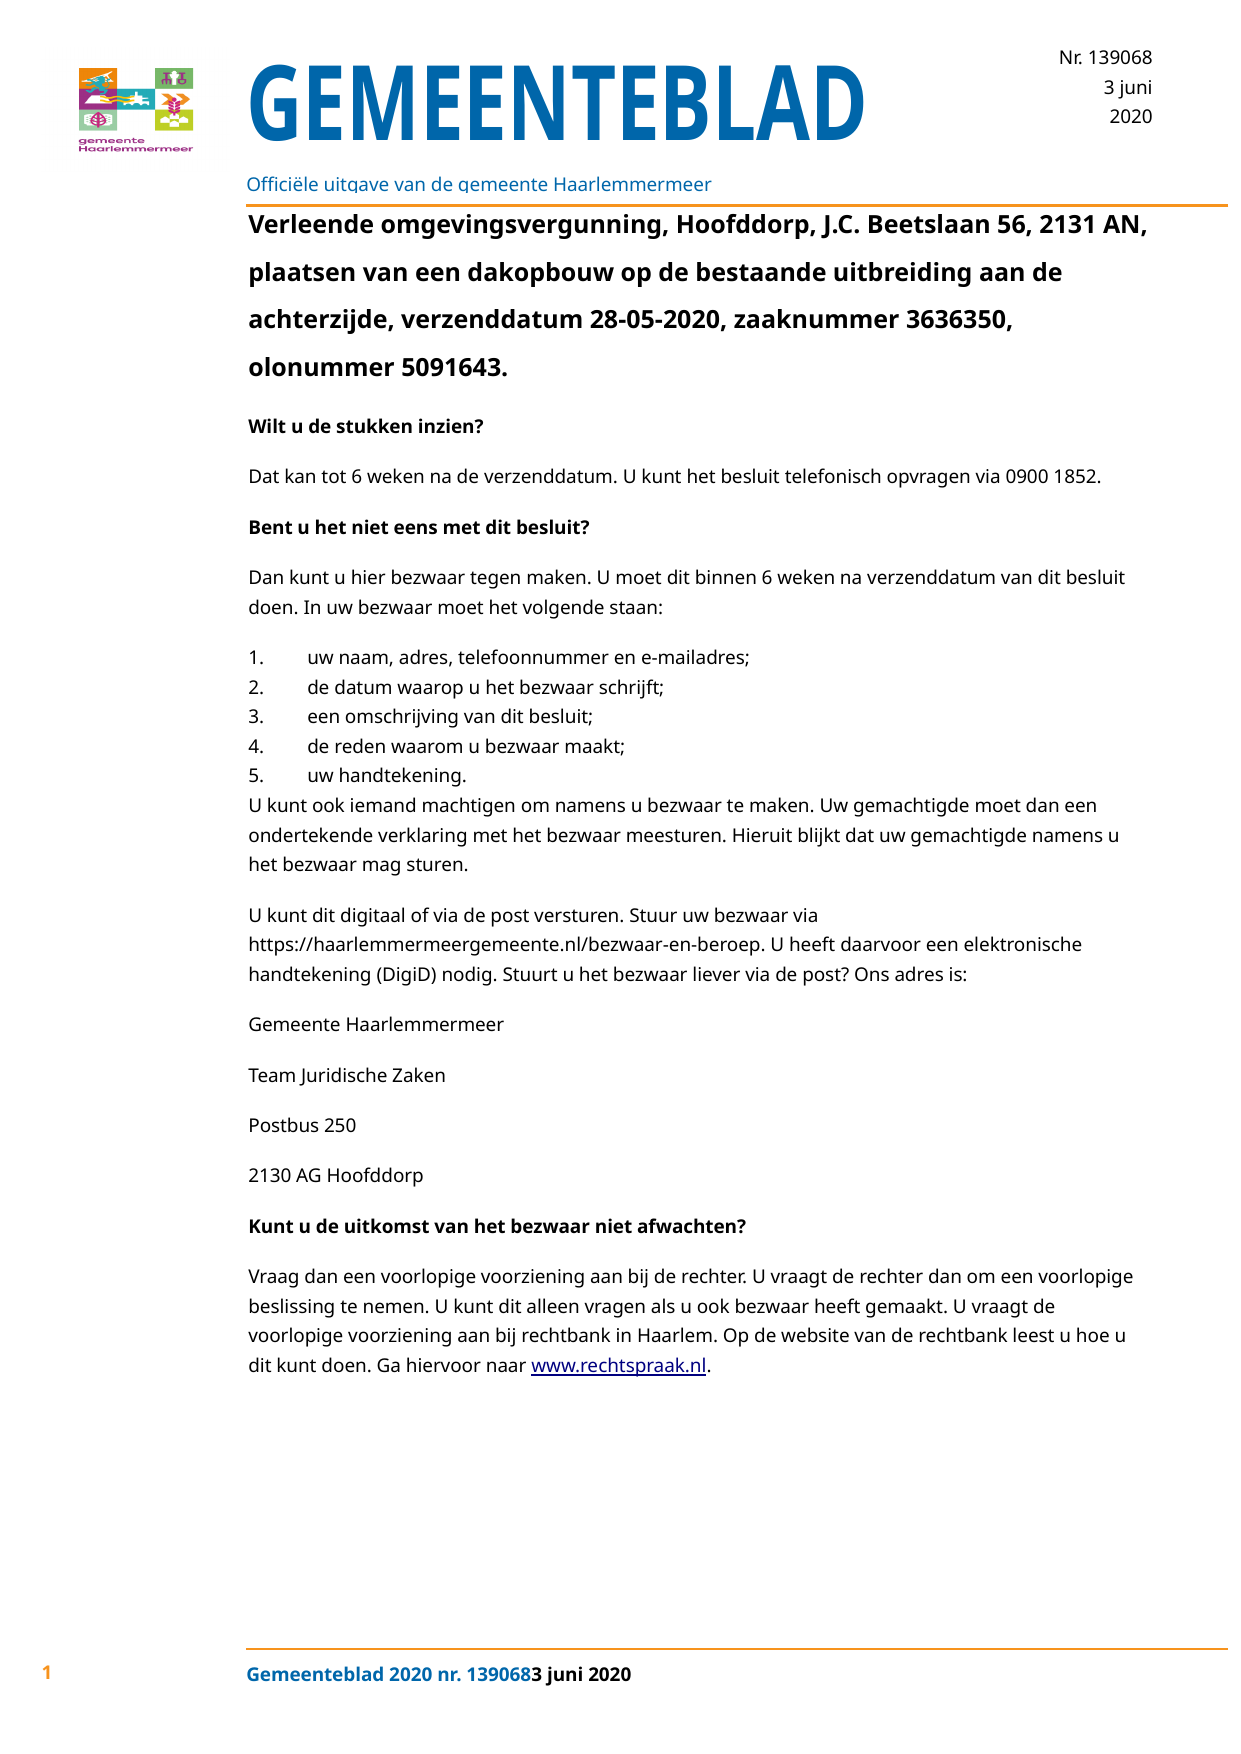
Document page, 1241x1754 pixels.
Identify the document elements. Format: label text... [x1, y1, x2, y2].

text Kunt u de uitkomst van het bezwaar niet afwachten? [248, 1213, 1152, 1239]
list de reden waarom u bezwaar maakt; [248, 733, 1152, 759]
text Bent u het niet eens met dit besluit? [248, 514, 1152, 540]
list uw handtekening. [248, 763, 1152, 788]
list uw naam, adres, telefoonnummer en e-mailadres; [248, 644, 1152, 670]
text Gemeente Haarlemmermeer [248, 1011, 1152, 1037]
text U kunt ook iemand machtigen om namens u bezwaar te maken. Uw gemachtigde moet dan een ondertekende verklaring met het bezwaar meesturen. Hieruit blijkt dat uw gemachtigde namens u het bezwaar mag sturen. [248, 792, 1152, 877]
text Wilt u de stukken inzien? [248, 413, 1152, 439]
text Team Juridische Zaken [248, 1062, 1152, 1088]
text Vraag dan een voorlopige voorziening aan bij de rechter. U vraagt de rechter dan om een voorlopige beslissing te nemen. U kunt dit alleen vragen als u ook bezwaar heeft gemaakt. U vraagt de voorlopige voorziening aan bij rechtbank in Haarlem. Op de website van de rechtbank leest u hoe u dit kunt doen. Ga hiervoor naar www.rechtspraak.nl. [248, 1263, 1152, 1378]
text Dat kan tot 6 weken na de verzenddatum. U kunt het besluit telefonisch opvragen via 0900 1852. [248, 463, 1152, 489]
list de datum waarop u het bezwaar schrijft; [248, 674, 1152, 700]
text Postbus 250 [248, 1112, 1152, 1138]
picture [41, 47, 231, 172]
text 2130 AG Hoofddorp [248, 1163, 1152, 1188]
list een omschrijving van dit besluit; [248, 703, 1152, 729]
text U kunt dit digitaal of via de post versturen. Stuur uw bezwaar via https://haarlemmermeergemeente.nl/bezwaar-en-beroep. U heeft daarvoor een elektronische handtekening (DigiD) nodig. Stuurt u het bezwaar liever via de post? Ons adres is: [248, 902, 1152, 987]
text Dan kunt u hier bezwaar tegen maken. U moet dit binnen 6 weken na verzenddatum van dit besluit doen. In uw bezwaar moet het volgende staan: [248, 564, 1152, 620]
text Verleende omgevingsvergunning, Hoofddorp, J.C. Beetslaan 56, 2131 AN, plaatsen van een dakopbouw op de bestaande uitbreiding aan de achterzijde, verzenddatum 28-05-2020, zaaknummer 3636350, olonummer 5091643. [248, 207, 1152, 384]
